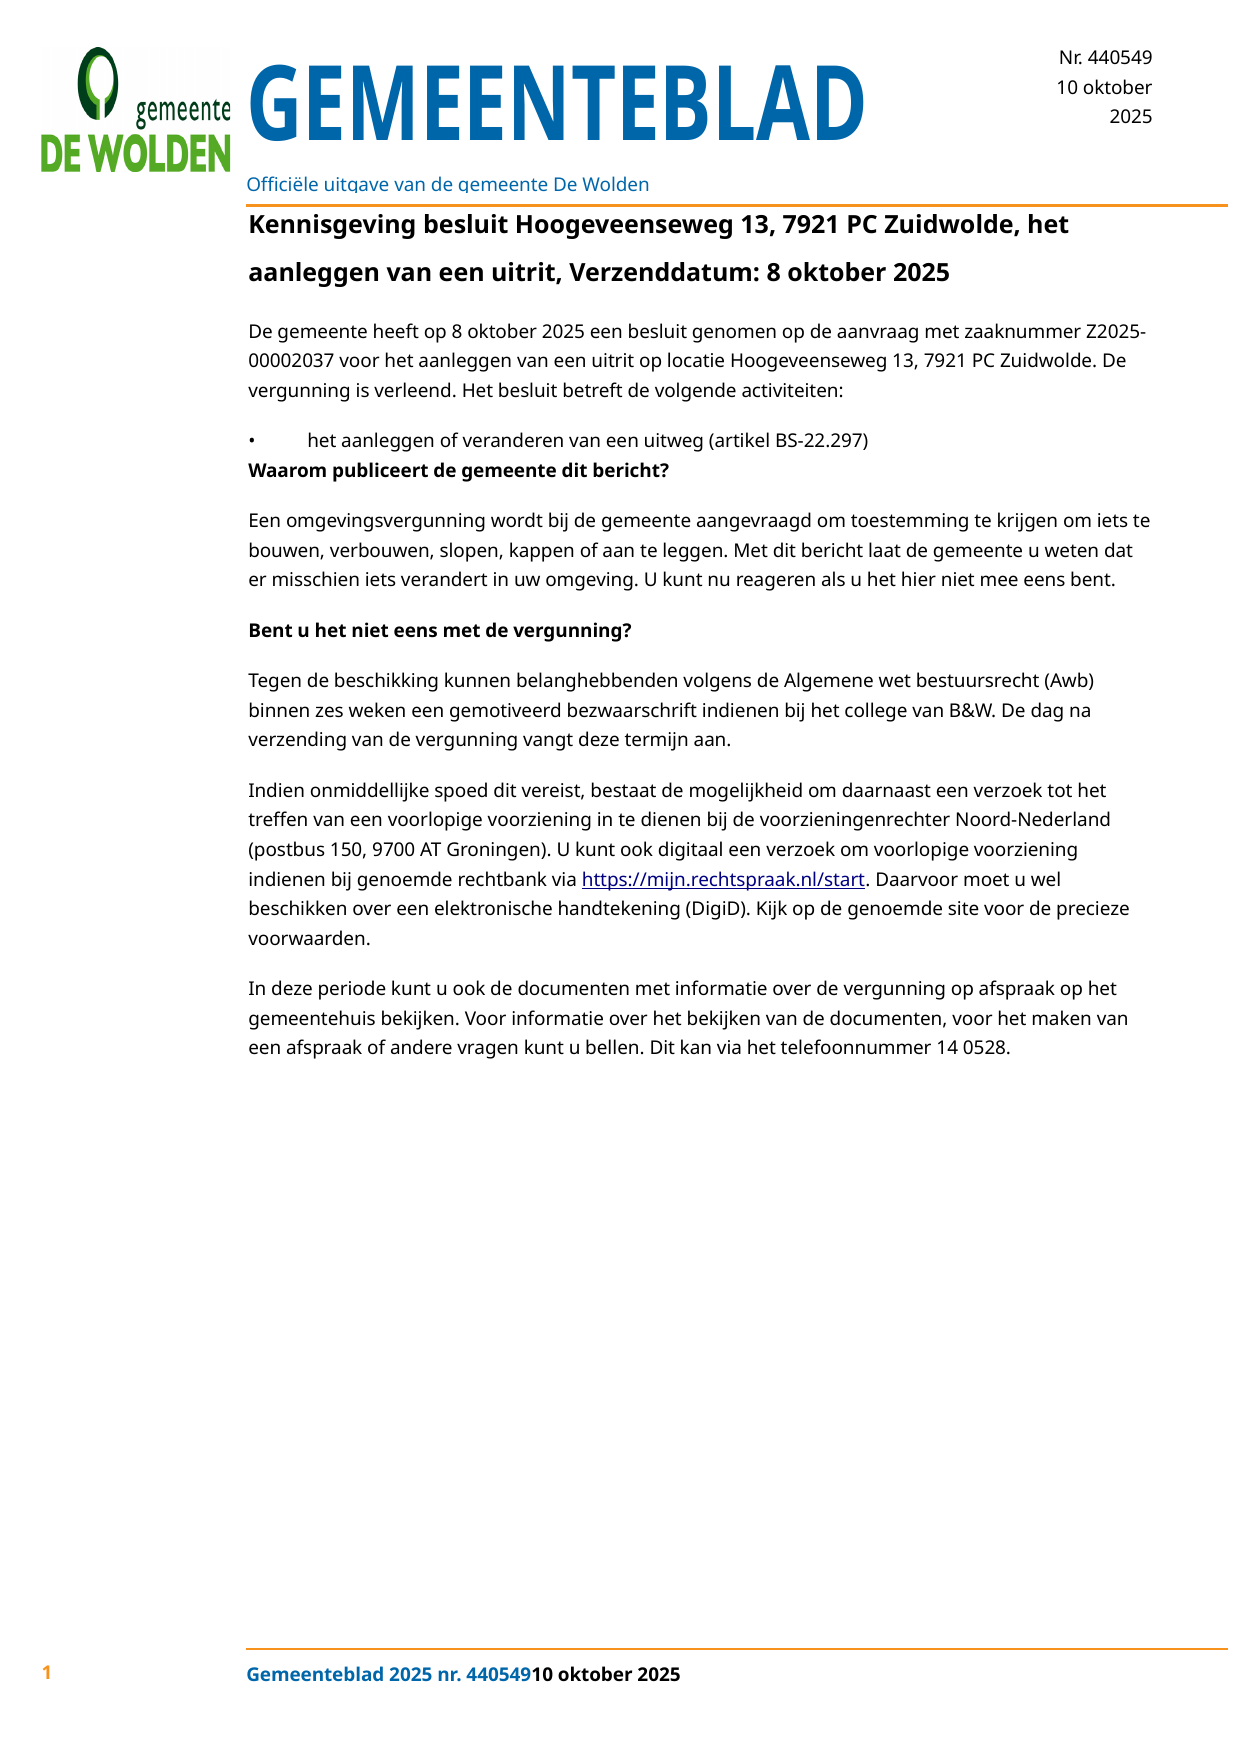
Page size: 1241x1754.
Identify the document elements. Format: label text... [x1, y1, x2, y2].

text Waarom publiceert de gemeente dit bericht? [248, 457, 1152, 483]
text Tegen de beschikking kunnen belanghebbenden volgens de Algemene wet bestuursrecht (Awb) binnen zes weken een gemotiveerd bezwaarschrift indienen bij het college van B&W. De dag na verzending van de vergunning vangt deze termijn aan. [248, 667, 1152, 752]
picture [41, 47, 231, 172]
text Indien onmiddellijke spoed dit vereist, bestaat de mogelijkheid om daarnaast een verzoek tot het treffen van een voorlopige voorziening in te dienen bij de voorzieningenrechter Noord-Nederland (postbus 150, 9700 AT Groningen). U kunt ook digitaal een verzoek om voorlopige voorziening indienen bij genoemde rechtbank via https://mijn.rechtspraak.nl/start. Daarvoor moet u wel beschikken over een elektronische handtekening (DigiD). Kijk op de genoemde site voor de precieze voorwaarden. [248, 777, 1152, 951]
text Bent u het niet eens met de vergunning? [248, 617, 1152, 643]
text In deze periode kunt u ook de documenten met informatie over de vergunning op afspraak op het gemeentehuis bekijken. Voor informatie over het bekijken van de documenten, voor het maken van een afspraak of andere vragen kunt u bellen. Dit kan via het telefoonnummer 14 0528. [248, 975, 1152, 1060]
text Een omgevingsvergunning wordt bij de gemeente aangevraagd om toestemming te krijgen om iets te bouwen, verbouwen, slopen, kappen of aan te leggen. Met dit bericht laat de gemeente u weten dat er misschien iets verandert in uw omgeving. U kunt nu reageren als u het hier niet mee eens bent. [248, 507, 1152, 592]
list het aanleggen of veranderen van een uitweg (artikel BS-22.297) [248, 427, 1152, 453]
text De gemeente heeft op 8 oktober 2025 een besluit genomen op de aanvraag met zaaknummer Z2025-00002037 voor het aanleggen van een uitrit op locatie Hoogeveenseweg 13, 7921 PC Zuidwolde. De vergunning is verleend. Het besluit betreft de volgende activiteiten: [248, 318, 1152, 403]
text Kennisgeving besluit Hoogeveenseweg 13, 7921 PC Zuidwolde, het aanleggen van een uitrit, Verzenddatum: 8 oktober 2025 [248, 207, 1152, 288]
